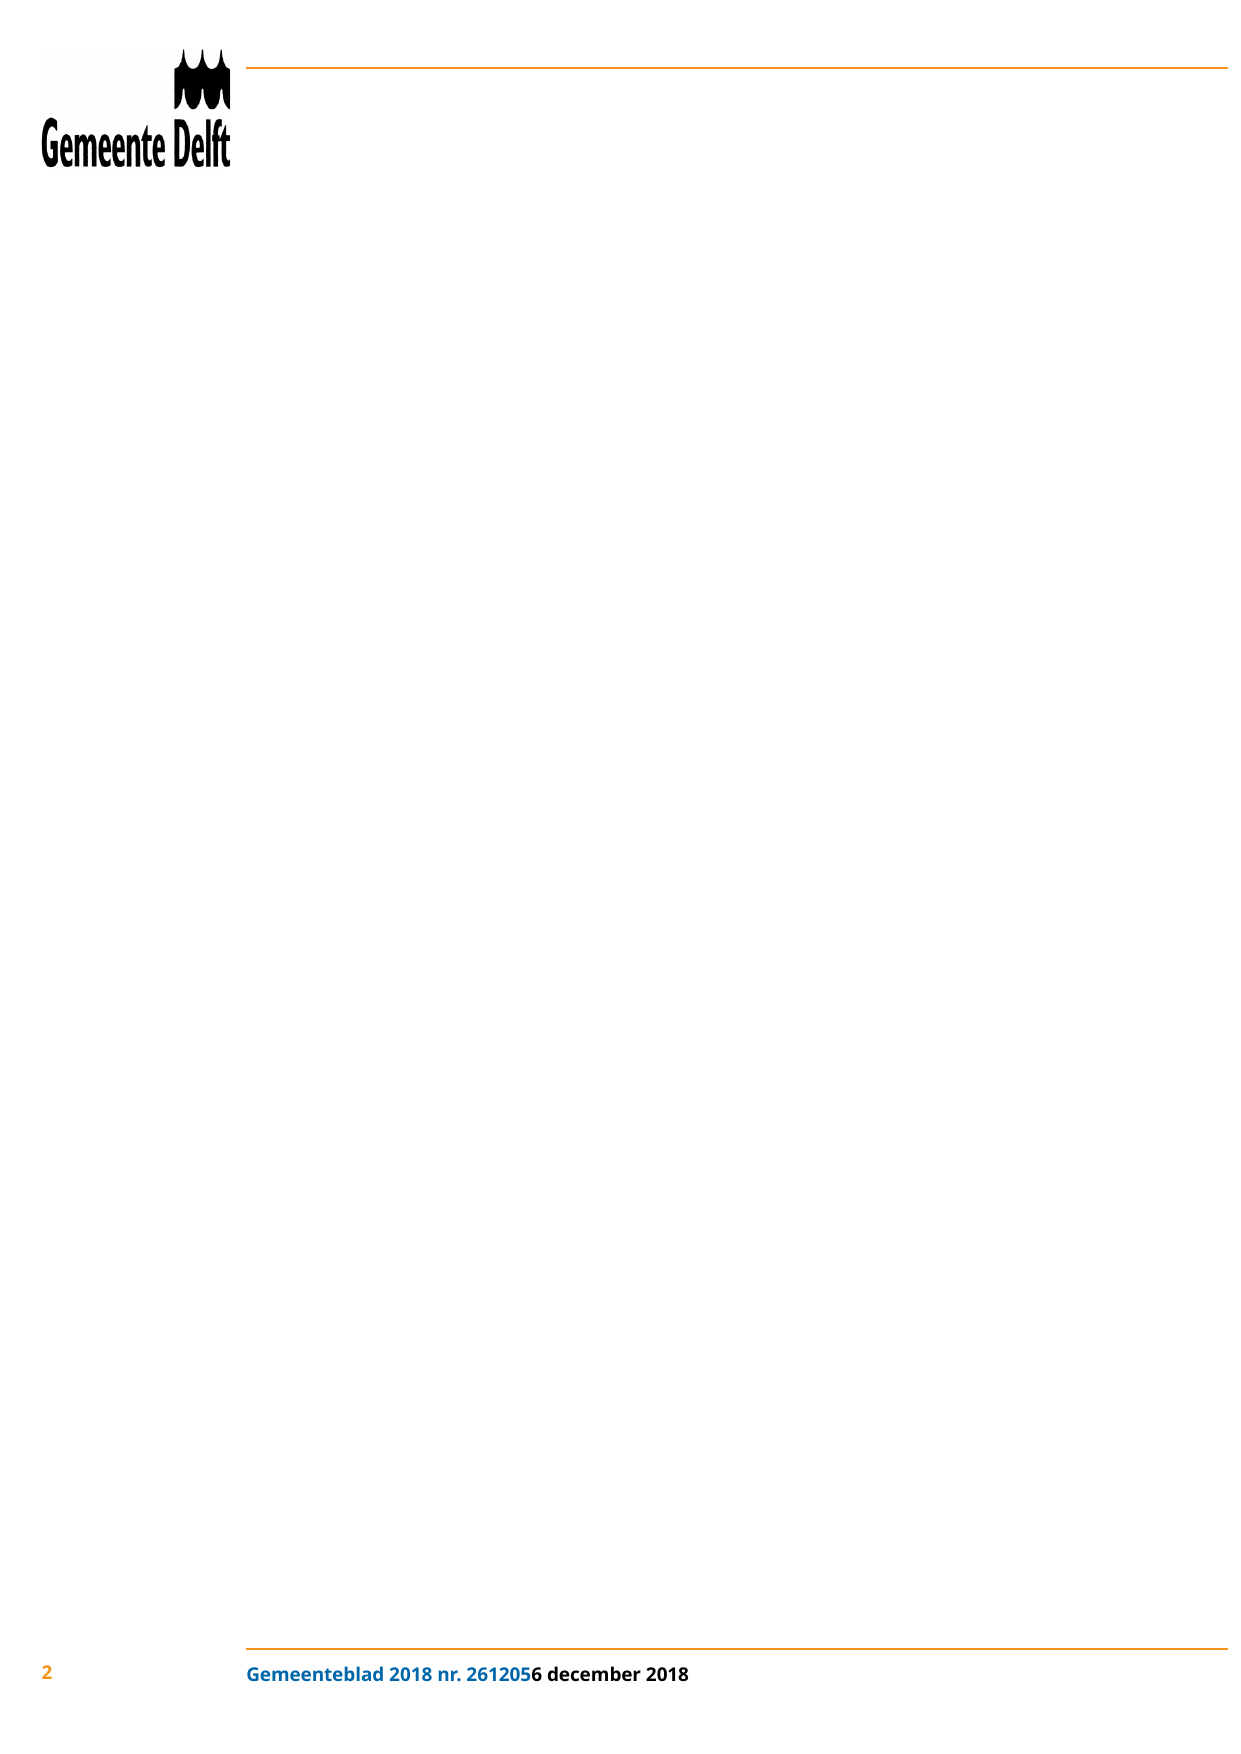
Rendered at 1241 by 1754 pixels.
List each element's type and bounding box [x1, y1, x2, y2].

picture [41, 47, 231, 172]
